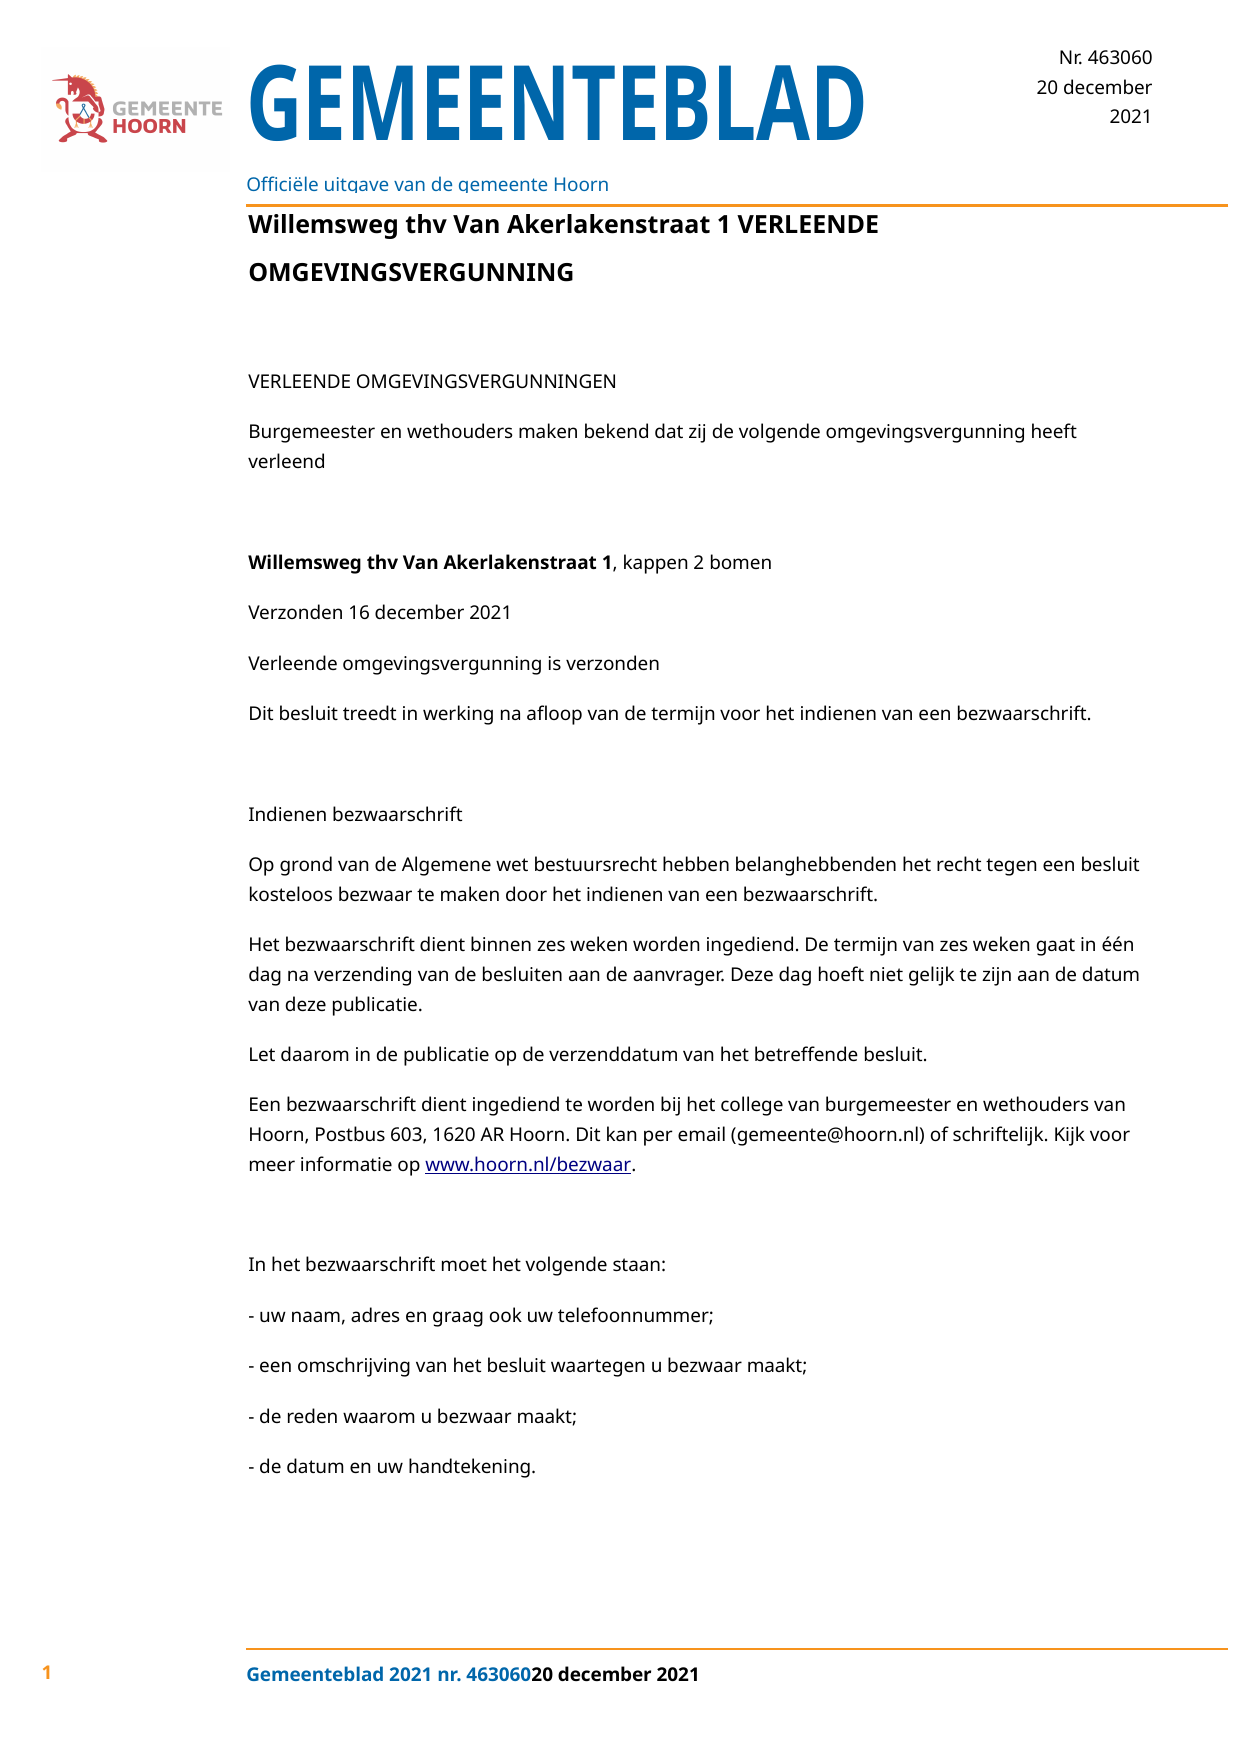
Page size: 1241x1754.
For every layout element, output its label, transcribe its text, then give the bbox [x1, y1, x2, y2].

text Indienen bezwaarschrift [248, 801, 1152, 827]
text VERLEENDE OMGEVINGSVERGUNNINGEN [248, 368, 1152, 394]
text Verzonden 16 december 2021 [248, 599, 1152, 625]
text Burgemeester en wethouders maken bekend dat zij de volgende omgevingsvergunning heeft verleend [248, 419, 1152, 474]
text - de reden waarom u bezwaar maakt; [248, 1403, 1152, 1429]
text Op grond van de Algemene wet bestuursrecht hebben belanghebbenden het recht tegen een besluit kosteloos bezwaar te maken door het indienen van een bezwaarschrift. [248, 852, 1152, 907]
text Het bezwaarschrift dient binnen zes weken worden ingediend. De termijn van zes weken gaat in één dag na verzending van de besluiten aan de aanvrager. Deze dag hoeft niet gelijk te zijn aan de datum van deze publicatie. [248, 932, 1152, 1017]
text Verleende omgevingsvergunning is verzonden [248, 650, 1152, 676]
text Let daarom in de publicatie op de verzenddatum van het betreffende besluit. [248, 1041, 1152, 1067]
picture [41, 47, 231, 172]
text - uw naam, adres en graag ook uw telefoonnummer; [248, 1302, 1152, 1328]
text - een omschrijving van het besluit waartegen u bezwaar maakt; [248, 1352, 1152, 1378]
text Dit besluit treedt in werking na afloop van de termijn voor het indienen van een bezwaarschrift. [248, 700, 1152, 726]
text Willemsweg thv Van Akerlakenstraat 1 VERLEENDE OMGEVINGSVERGUNNING [248, 207, 1152, 288]
text In het bezwaarschrift moet het volgende staan: [248, 1252, 1152, 1277]
text Een bezwaarschrift dient ingediend te worden bij het college van burgemeester en wethouders van Hoorn, Postbus 603, 1620 AR Hoorn. Dit kan per email (gemeente@hoorn.nl) of schriftelijk. Kijk voor meer informatie op www.hoorn.nl/bezwaar. [248, 1092, 1152, 1177]
text - de datum en uw handtekening. [248, 1453, 1152, 1479]
text Willemsweg thv Van Akerlakenstraat 1, kappen 2 bomen [248, 549, 1152, 575]
